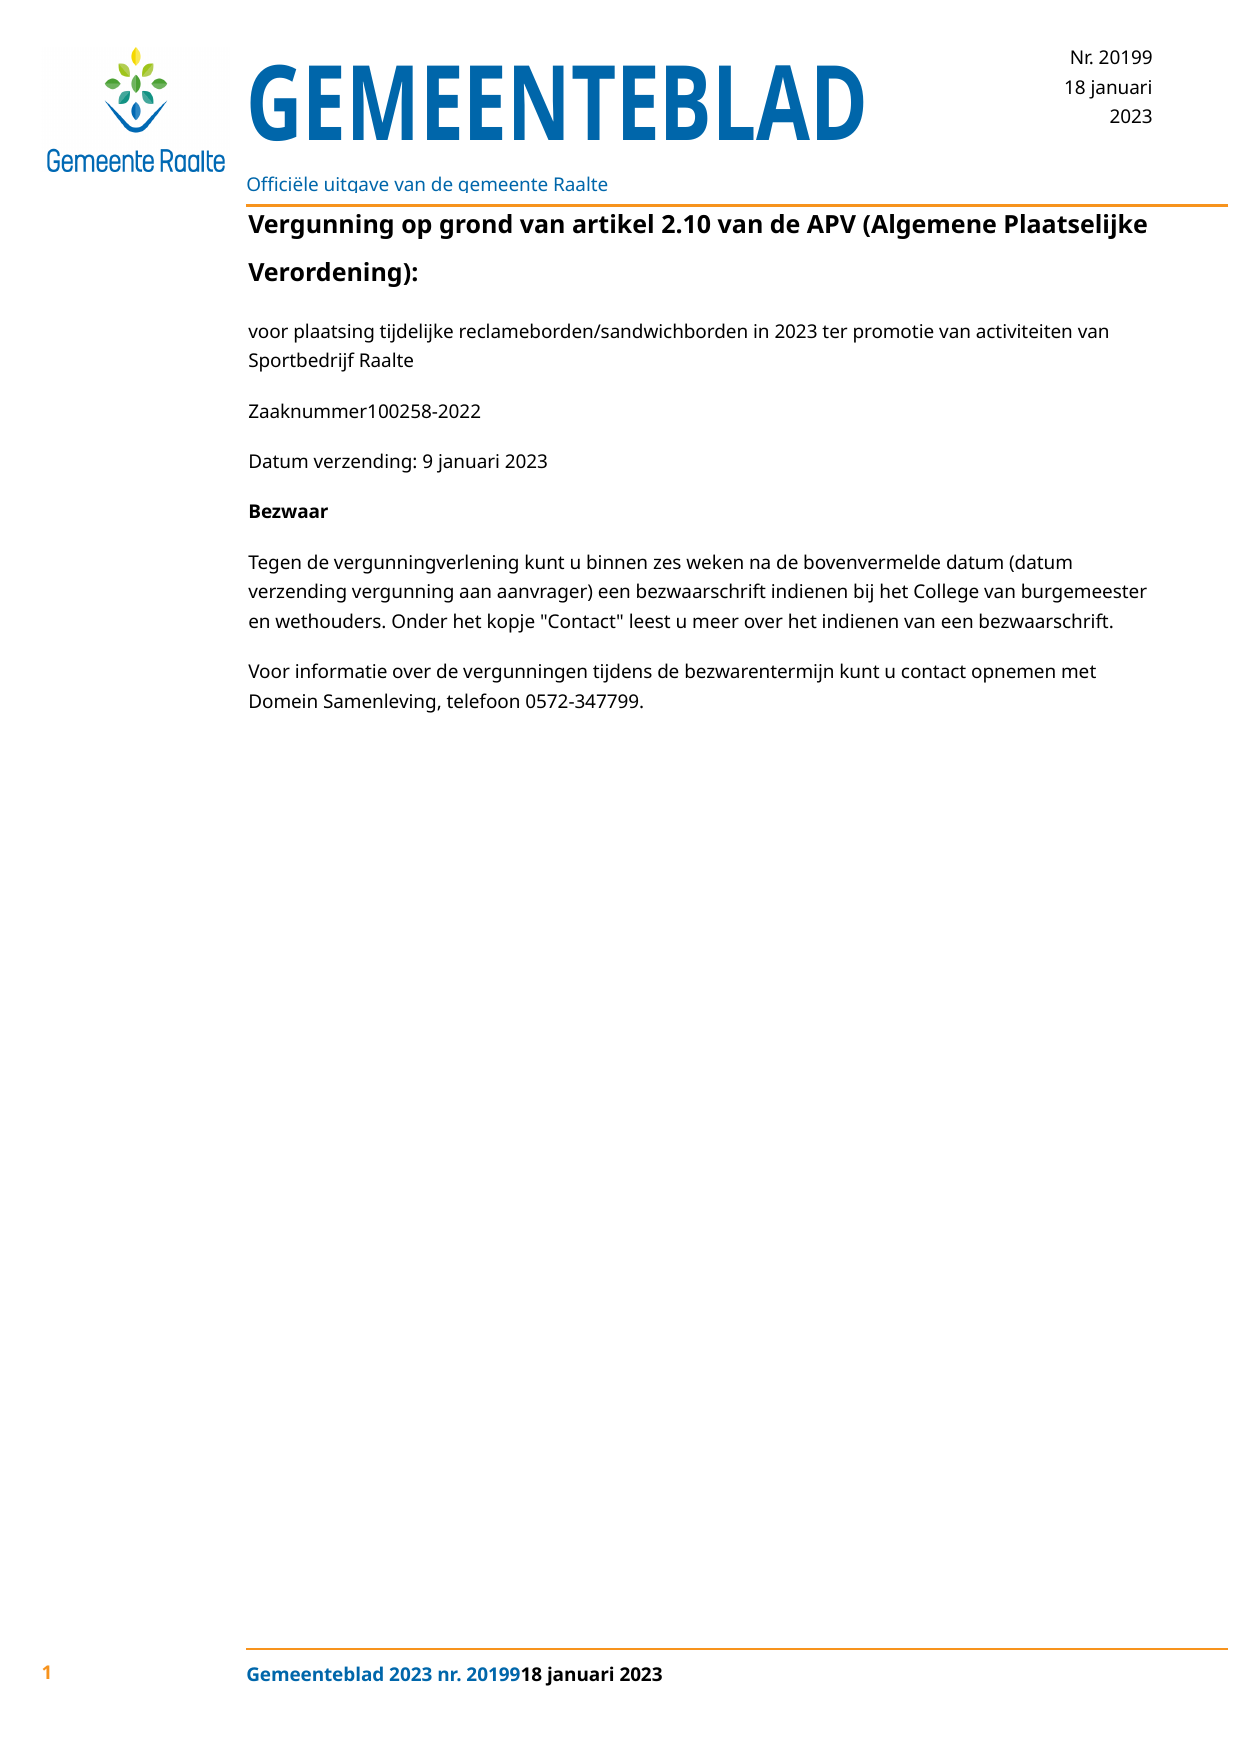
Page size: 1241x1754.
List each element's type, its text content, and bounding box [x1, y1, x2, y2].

text Tegen de vergunningverlening kunt u binnen zes weken na de bovenvermelde datum (datum verzending vergunning aan aanvrager) een bezwaarschrift indienen bij het College van burgemeester en wethouders. Onder het kopje "Contact" leest u meer over het indienen van een bezwaarschrift. [248, 549, 1152, 634]
picture [41, 47, 231, 172]
text Zaaknummer100258-2022 [248, 398, 1152, 424]
text voor plaatsing tijdelijke reclameborden/sandwichborden in 2023 ter promotie van activiteiten van Sportbedrijf Raalte [248, 318, 1152, 373]
text Datum verzending: 9 januari 2023 [248, 448, 1152, 474]
text Vergunning op grond van artikel 2.10 van de APV (Algemene Plaatselijke Verordening): [248, 207, 1152, 288]
text Voor informatie over de vergunningen tijdens de bezwarentermijn kunt u contact opnemen met Domein Samenleving, telefoon 0572-347799. [248, 659, 1152, 714]
text Bezwaar [248, 499, 1152, 524]
